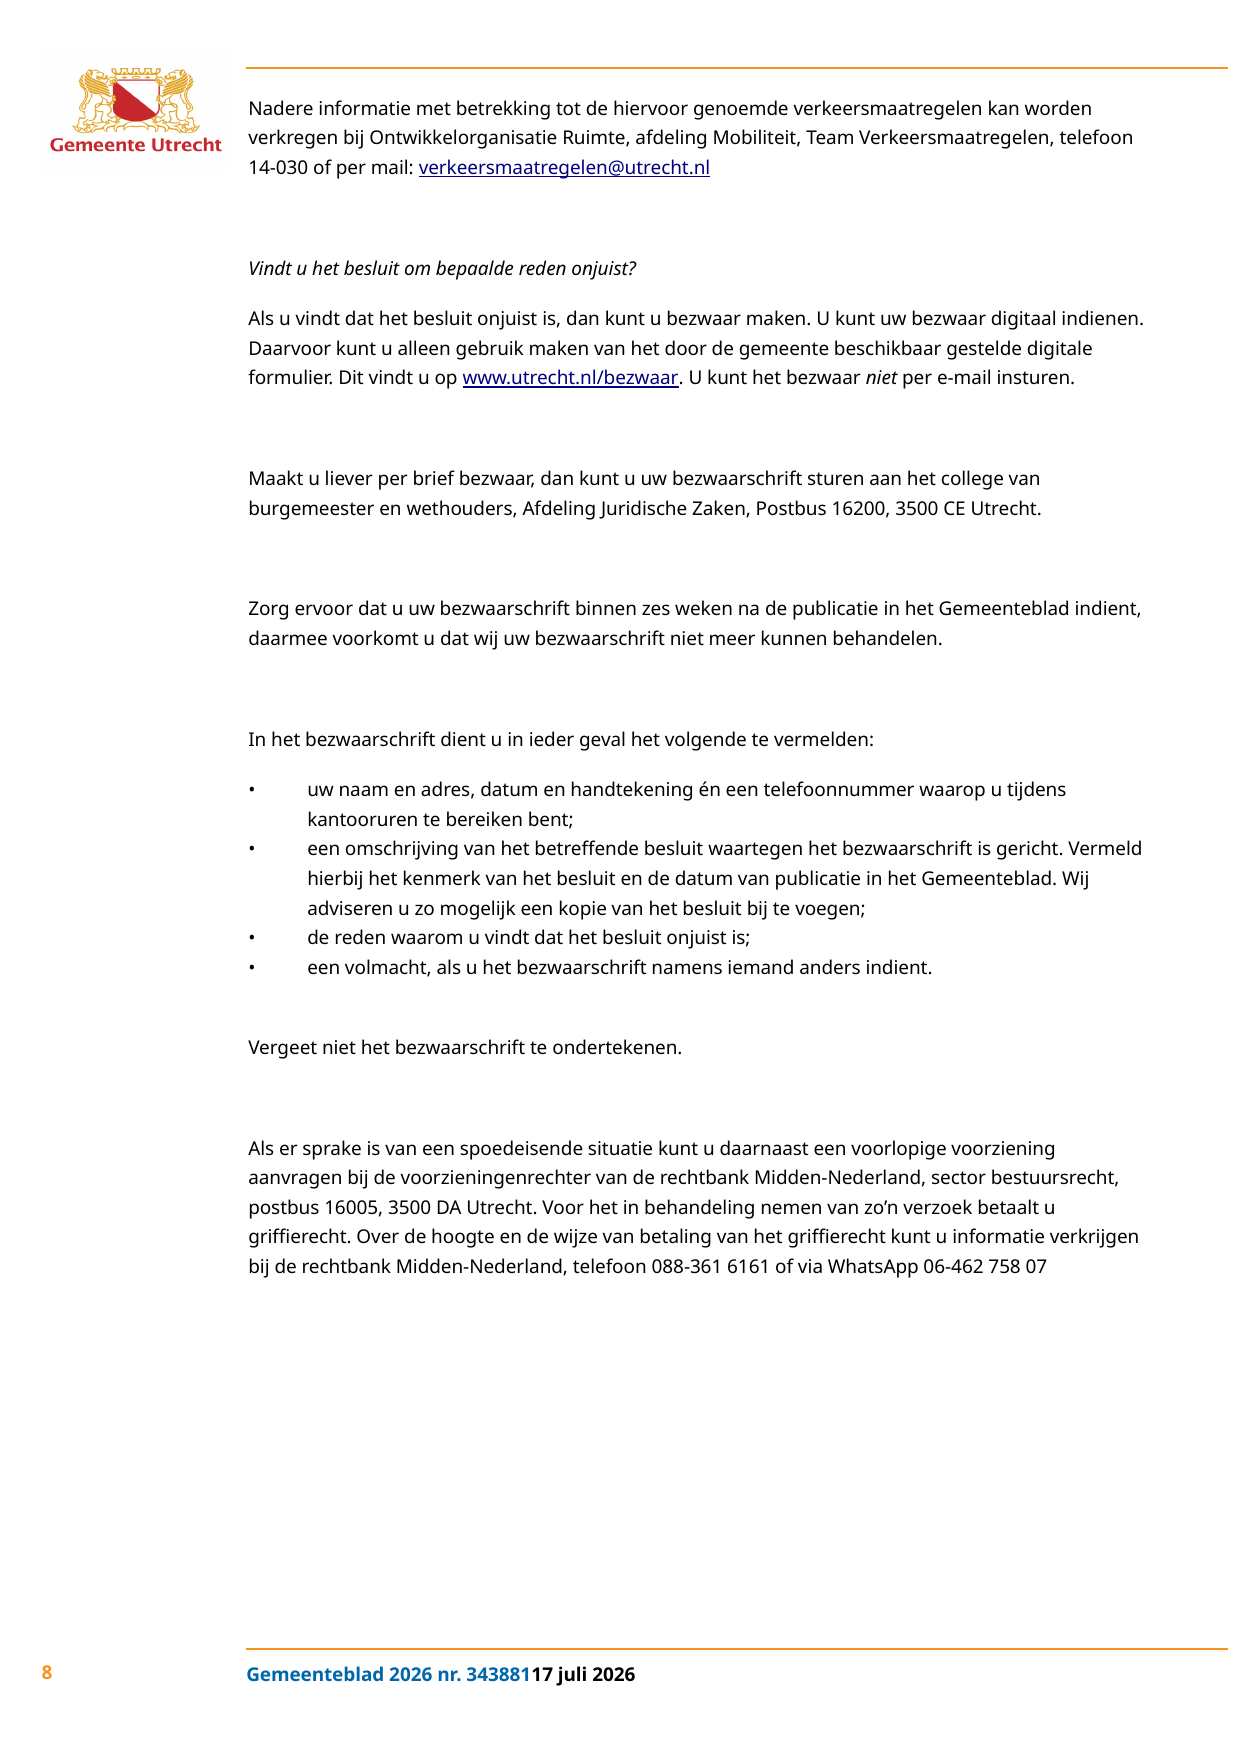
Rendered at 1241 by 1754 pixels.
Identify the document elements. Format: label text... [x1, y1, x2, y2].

list een omschrijving van het betreffende besluit waartegen het bezwaarschrift is gericht. Vermeld hierbij het kenmerk van het besluit en de datum van publicatie in het Gemeenteblad. Wij adviseren u zo mogelijk een kopie van het besluit bij te voegen; [248, 836, 1152, 921]
text Vergeet niet het bezwaarschrift te ondertekenen. [248, 1034, 1152, 1060]
text Als u vindt dat het besluit onjuist is, dan kunt u bezwaar maken. U kunt uw bezwaar digitaal indienen. Daarvoor kunt u alleen gebruik maken van het door de gemeente beschikbaar gestelde digitale formulier. Dit vindt u op www.utrecht.nl/bezwaar. U kunt het bezwaar niet per e-mail insturen. [248, 305, 1152, 390]
text Als er sprake is van een spoedeisende situatie kunt u daarnaast een voorlopige voorziening aanvragen bij de voorzieningenrechter van de rechtbank Midden-Nederland, sector bestuursrecht, postbus 16005, 3500 DA Utrecht. Voor het in behandeling nemen van zo’n verzoek betaalt u griffierecht. Over de hoogte en de wijze van betaling van het griffierecht kunt u informatie verkrijgen bij de rechtbank Midden-Nederland, telefoon 088-361 6161 of via WhatsApp 06-462 758 07 [248, 1135, 1152, 1279]
list uw naam en adres, datum en handtekening én een telefoonnummer waarop u tijdens kantooruren te bereiken bent; [248, 776, 1152, 832]
text Maakt u liever per brief bezwaar, dan kunt u uw bezwaarschrift sturen aan het college van burgemeester en wethouders, Afdeling Juridische Zaken, Postbus 16200, 3500 CE Utrecht. [248, 465, 1152, 521]
text Vindt u het besluit om bepaalde reden onjuist? [248, 255, 1152, 281]
picture [41, 47, 231, 172]
list de reden waarom u vindt dat het besluit onjuist is; [248, 924, 1152, 950]
text In het bezwaarschrift dient u in ieder geval het volgende te vermelden: [248, 726, 1152, 752]
text Zorg ervoor dat u uw bezwaarschrift binnen zes weken na de publicatie in het Gemeenteblad indient, daarmee voorkomt u dat wij uw bezwaarschrift niet meer kunnen behandelen. [248, 596, 1152, 651]
list een volmacht, als u het bezwaarschrift namens iemand anders indient. [248, 954, 1152, 980]
text Nadere informatie met betrekking tot de hiervoor genoemde verkeersmaatregelen kan worden verkregen bij Ontwikkelorganisatie Ruimte, afdeling Mobiliteit, Team Verkeersmaatregelen, telefoon 14-030 of per mail: verkeersmaatregelen@utrecht.nl [248, 95, 1152, 180]
